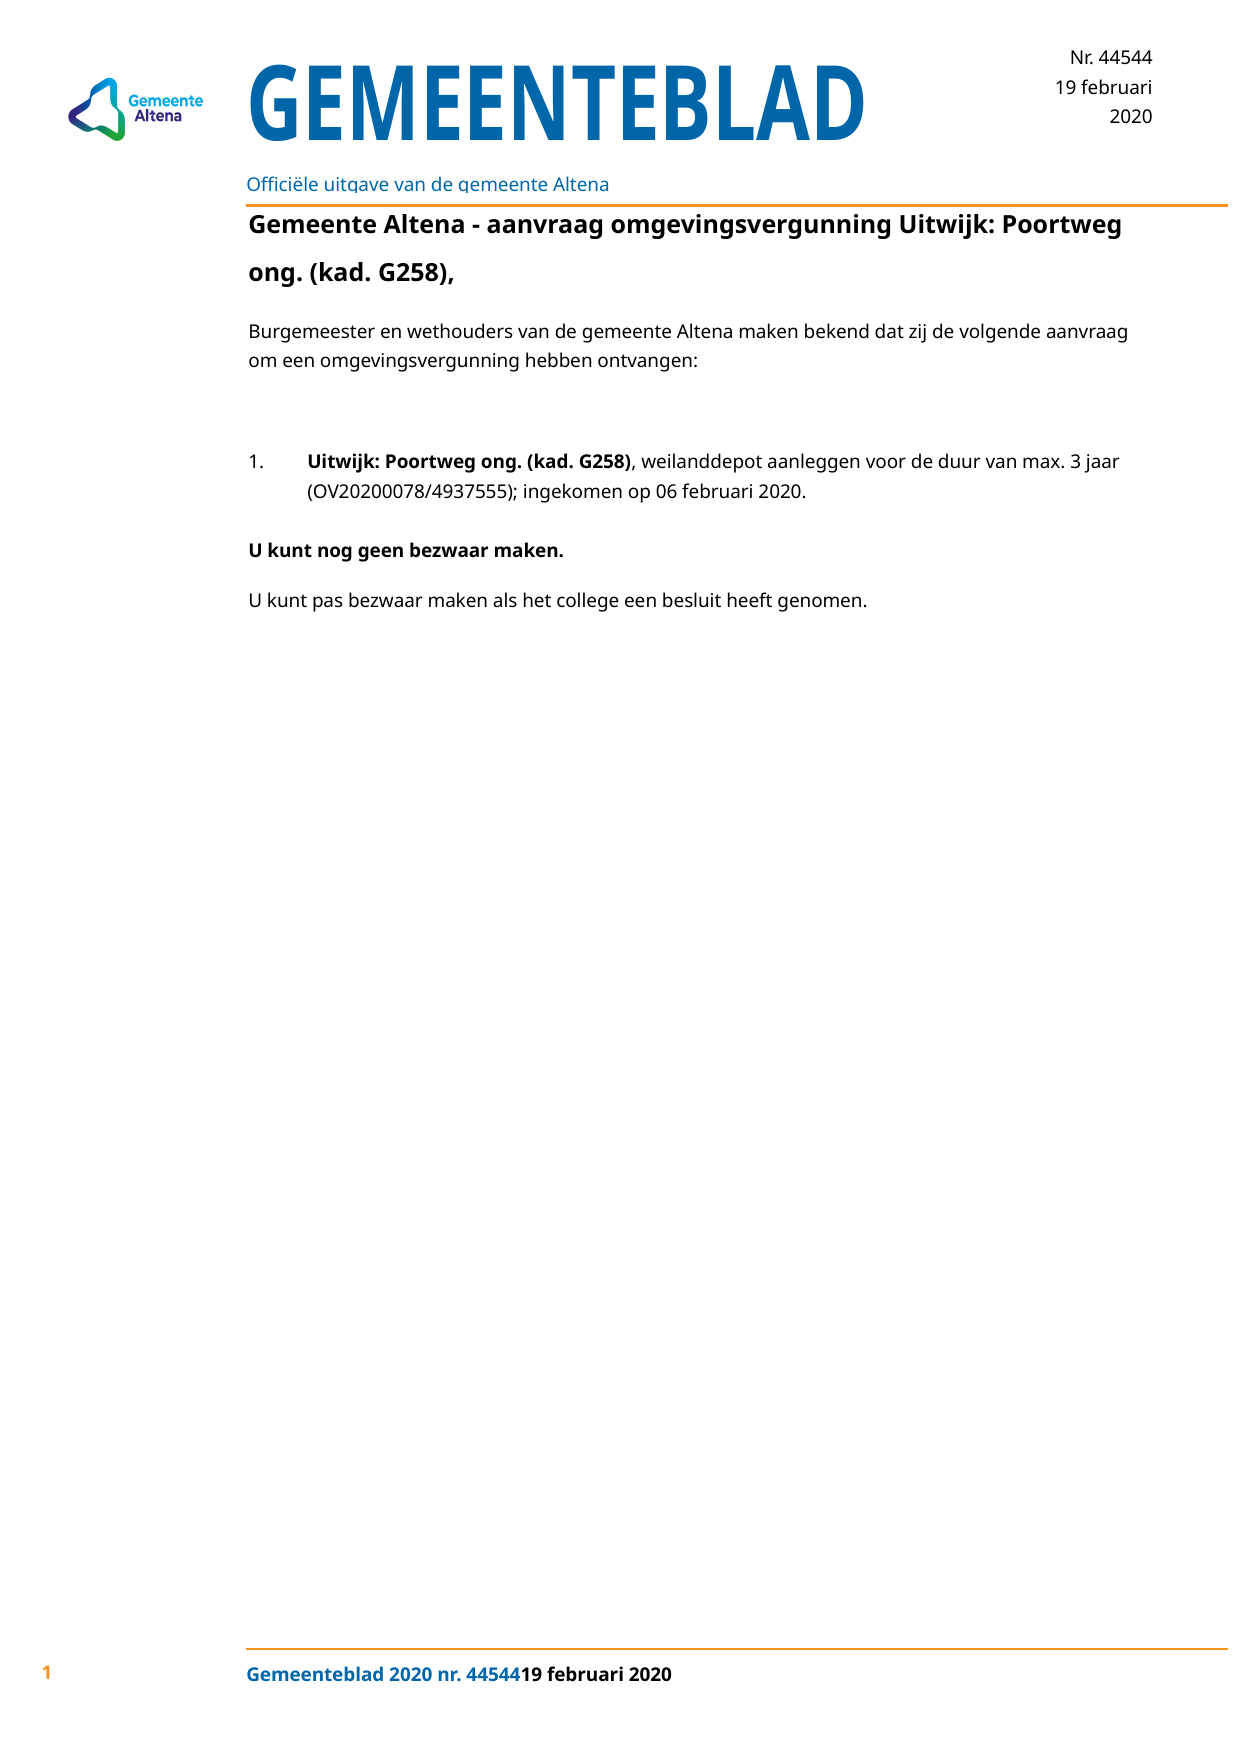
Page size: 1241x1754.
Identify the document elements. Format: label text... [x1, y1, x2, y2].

list Uitwijk: Poortweg ong. (kad. G258), weilanddepot aanleggen voor de duur van max. 3 jaar (OV20200078/4937555); ingekomen op 06 februari 2020. [248, 448, 1152, 504]
text U kunt pas bezwaar maken als het college een besluit heeft genomen. [248, 587, 1152, 613]
text U kunt nog geen bezwaar maken. [248, 537, 1152, 563]
picture [41, 47, 231, 172]
text Burgemeester en wethouders van de gemeente Altena maken bekend dat zij de volgende aanvraag om een omgevingsvergunning hebben ontvangen: [248, 318, 1152, 373]
text Gemeente Altena - aanvraag omgevingsvergunning Uitwijk: Poortweg ong. (kad. G258), [248, 207, 1152, 288]
